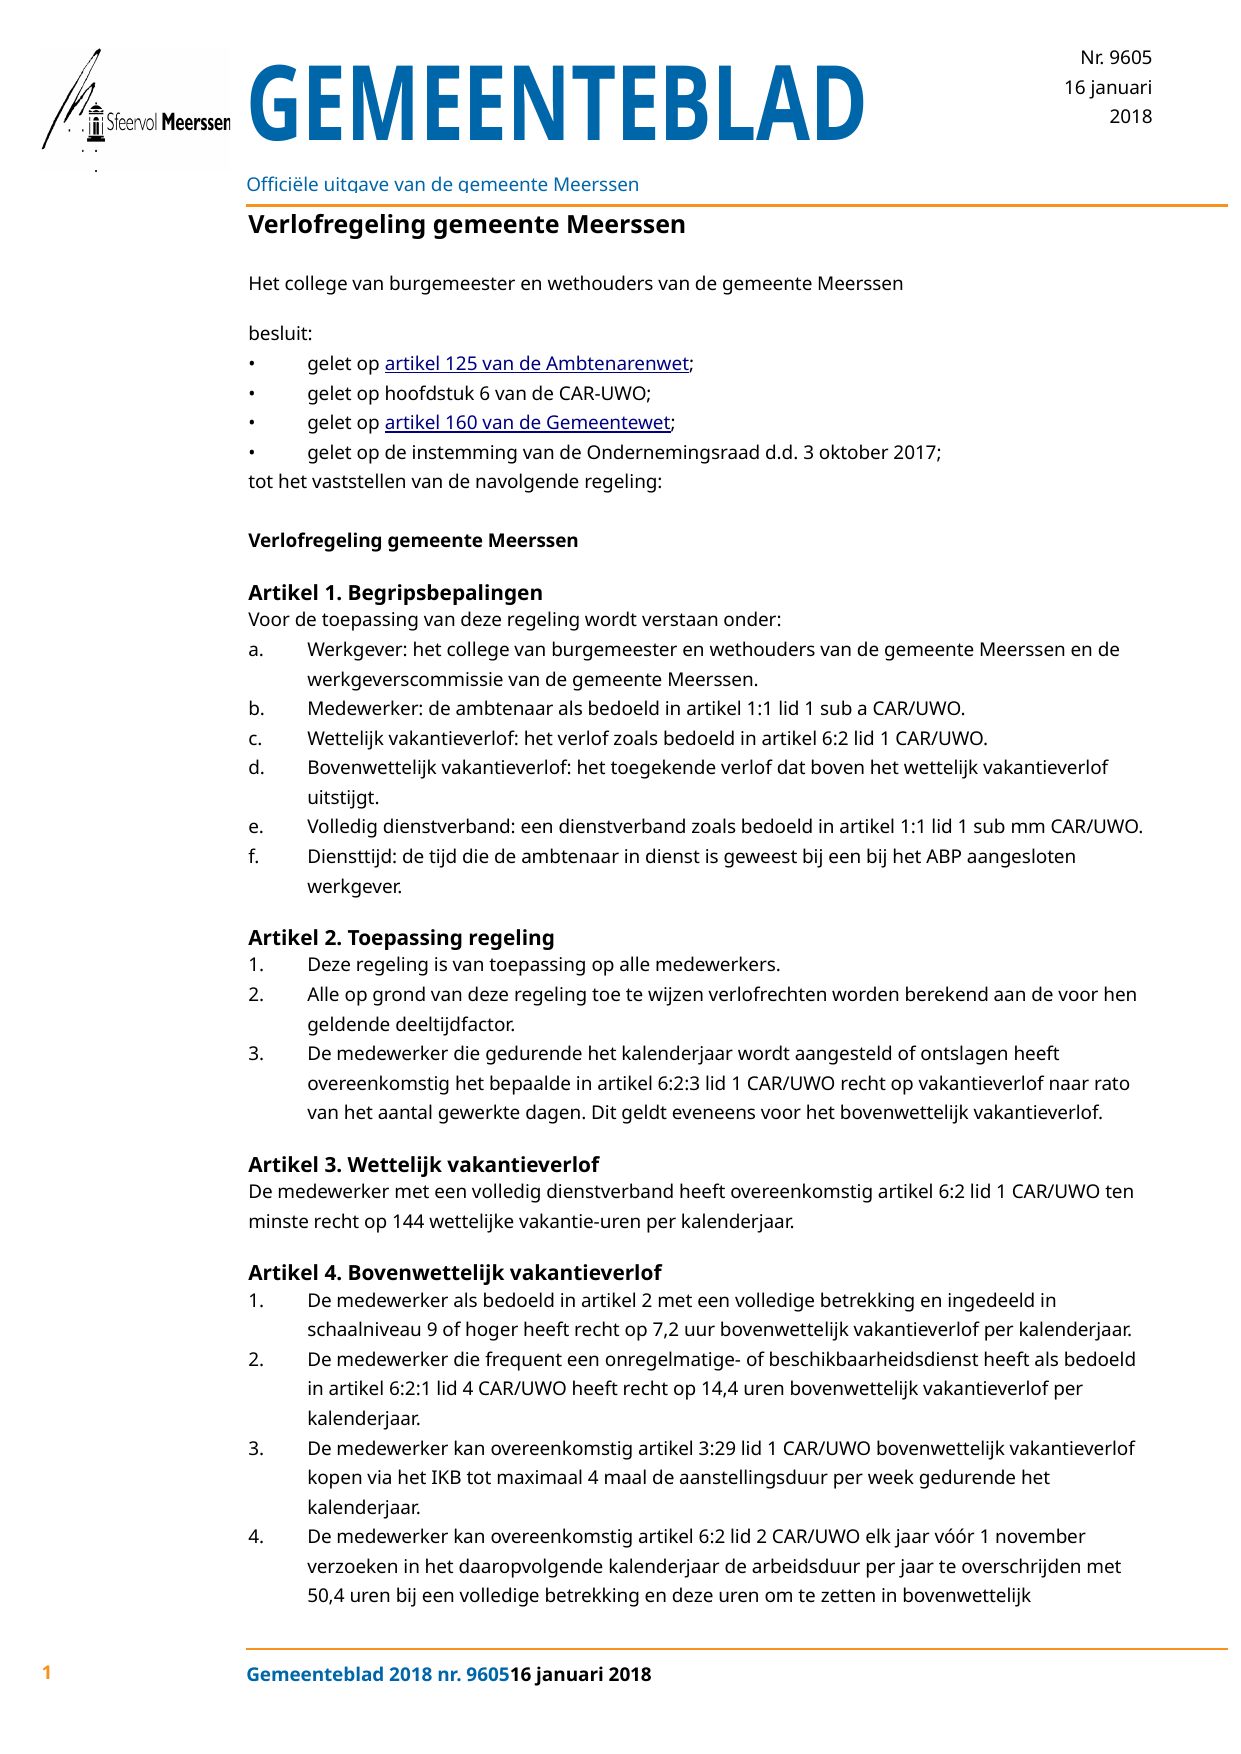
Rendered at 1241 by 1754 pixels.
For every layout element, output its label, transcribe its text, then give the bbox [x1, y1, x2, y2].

list De medewerker kan overeenkomstig artikel 3:29 lid 1 CAR/UWO bovenwettelijk vakantieverlof kopen via het IKB tot maximaal 4 maal de aanstellingsduur per week gedurende het kalenderjaar. [248, 1435, 1152, 1520]
list Volledig dienstverband: een dienstverband zoals bedoeld in artikel 1:1 lid 1 sub mm CAR/UWO. [248, 814, 1152, 839]
text Verlofregeling gemeente Meerssen [248, 207, 1152, 241]
list gelet op artikel 160 van de Gemeentewet; [248, 409, 1152, 435]
picture [41, 47, 231, 172]
text besluit: [248, 321, 1152, 346]
list gelet op de instemming van de Ondernemingsraad d.d. 3 oktober 2017; [248, 439, 1152, 465]
text Het college van burgemeester en wethouders van de gemeente Meerssen [248, 270, 1152, 296]
text Artikel 1. Begripsbepalingen [248, 578, 1152, 607]
text Voor de toepassing van deze regeling wordt verstaan onder: [248, 607, 1152, 632]
list De medewerker die gedurende het kalenderjaar wordt aangesteld of ontslagen heeft overeenkomstig het bepaalde in artikel 6:2:3 lid 1 CAR/UWO recht op vakantieverlof naar rato van het aantal gewerkte dagen. Dit geldt eveneens voor het bovenwettelijk vakantieverlof. [248, 1040, 1152, 1125]
list Bovenwettelijk vakantieverlof: het toegekende verlof dat boven het wettelijk vakantieverlof uitstijgt. [248, 754, 1152, 810]
text Artikel 3. Wettelijk vakantieverlof [248, 1150, 1152, 1178]
text Artikel 4. Bovenwettelijk vakantieverlof [248, 1258, 1152, 1287]
list Alle op grond van deze regeling toe te wijzen verlofrechten worden berekend aan de voor hen geldende deeltijdfactor. [248, 981, 1152, 1037]
text Verlofregeling gemeente Meerssen [248, 528, 1152, 553]
text Artikel 2. Toepassing regeling [248, 923, 1152, 952]
list De medewerker kan overeenkomstig artikel 6:2 lid 2 CAR/UWO elk jaar vóór 1 november verzoeken in het daaropvolgende kalenderjaar de arbeidsduur per jaar te overschrijden met 50,4 uren bij een volledige betrekking en deze uren om te zetten in bovenwettelijk [248, 1523, 1152, 1608]
list gelet op artikel 125 van de Ambtenarenwet; [248, 350, 1152, 376]
list Medewerker: de ambtenaar als bedoeld in artikel 1:1 lid 1 sub a CAR/UWO. [248, 695, 1152, 721]
text De medewerker met een volledig dienstverband heeft overeenkomstig artikel 6:2 lid 1 CAR/UWO ten minste recht op 144 wettelijke vakantie-uren per kalenderjaar. [248, 1178, 1152, 1234]
list De medewerker die frequent een onregelmatige- of beschikbaarheidsdienst heeft als bedoeld in artikel 6:2:1 lid 4 CAR/UWO heeft recht op 14,4 uren bovenwettelijk vakantieverlof per kalenderjaar. [248, 1346, 1152, 1431]
list De medewerker als bedoeld in artikel 2 met een volledige betrekking en ingedeeld in schaalniveau 9 of hoger heeft recht op 7,2 uur bovenwettelijk vakantieverlof per kalenderjaar. [248, 1287, 1152, 1342]
list Wettelijk vakantieverlof: het verlof zoals bedoeld in artikel 6:2 lid 1 CAR/UWO. [248, 725, 1152, 751]
list Diensttijd: de tijd die de ambtenaar in dienst is geweest bij een bij het ABP aangesloten werkgever. [248, 843, 1152, 898]
text tot het vaststellen van de navolgende regeling: [248, 468, 1152, 494]
list Werkgever: het college van burgemeester en wethouders van de gemeente Meerssen en de werkgeverscommissie van de gemeente Meerssen. [248, 636, 1152, 691]
list Deze regeling is van toepassing op alle medewerkers. [248, 952, 1152, 977]
list gelet op hoofdstuk 6 van de CAR-UWO; [248, 380, 1152, 406]
